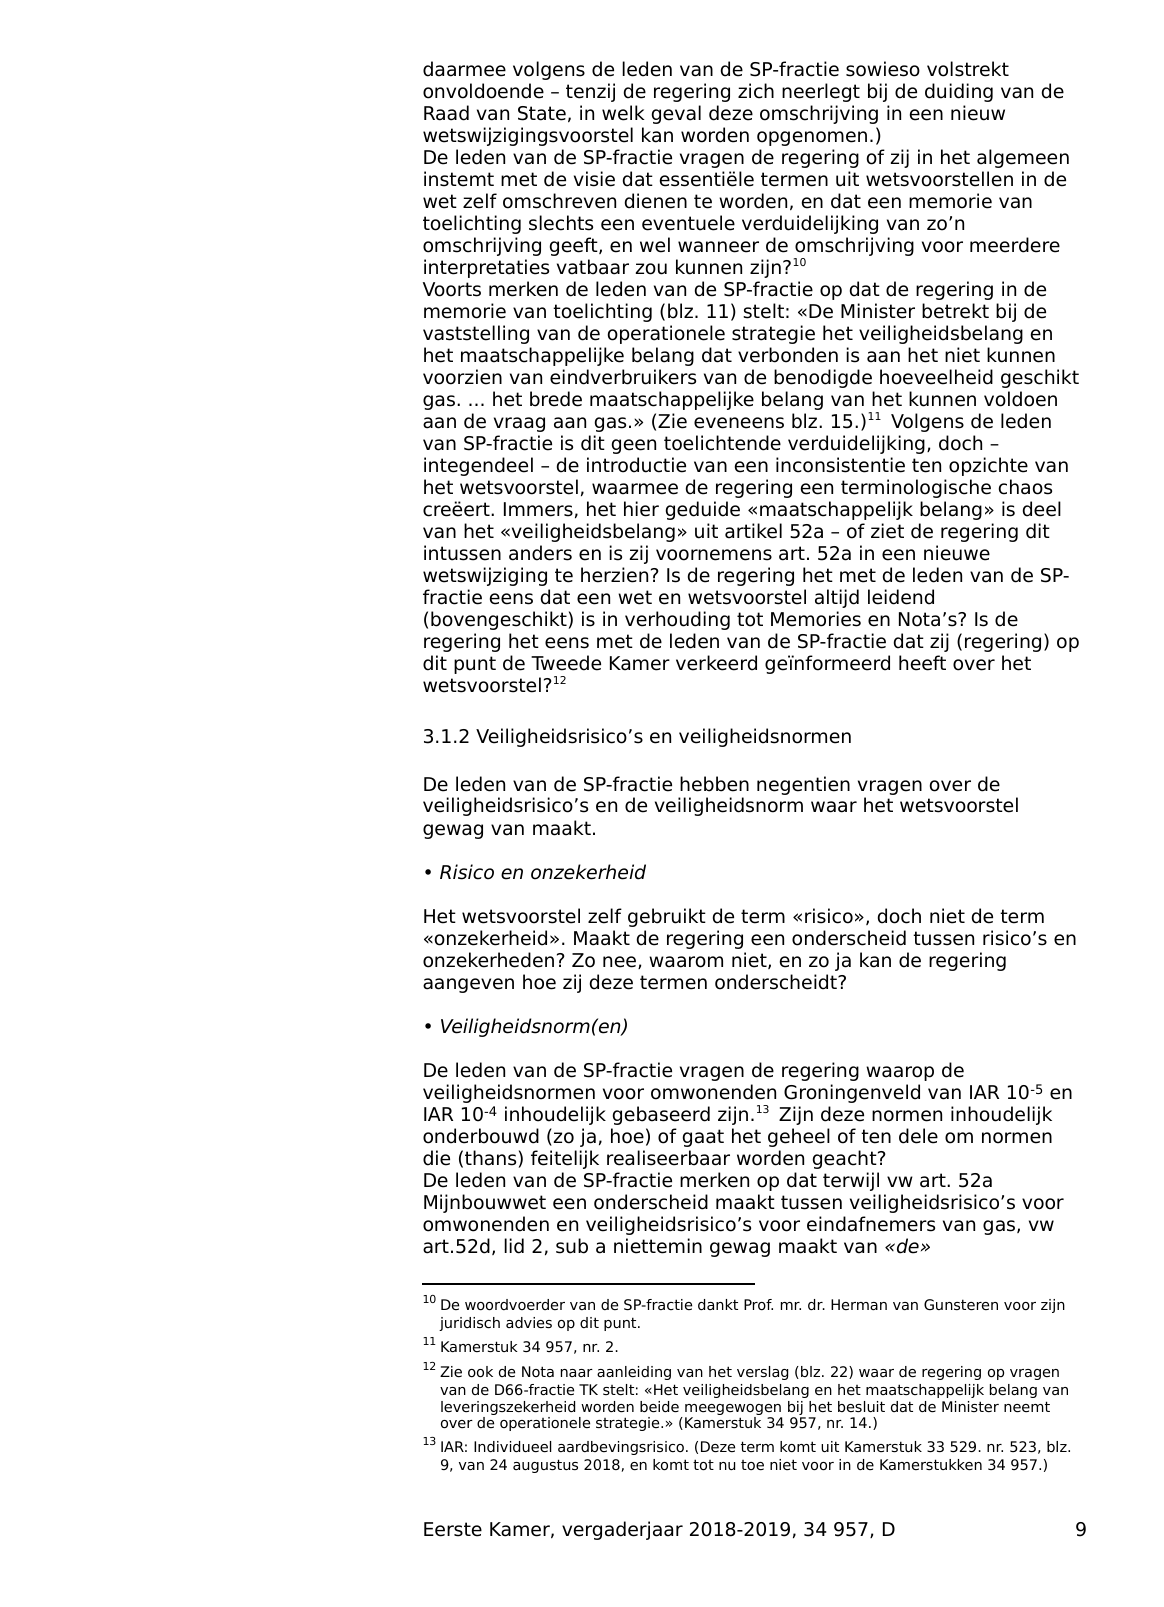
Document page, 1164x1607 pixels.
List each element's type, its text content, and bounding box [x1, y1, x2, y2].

text De leden van de SP-fractie vragen de regering waarop de veiligheidsnormen voor omwonenden Groningenveld van IAR 10-5 en IAR 10-4 inhoudelijk gebaseerd zijn. Zijn deze normen inhoudelijk onderbouwd (zo ja, hoe) of gaat het geheel of ten dele om normen die (thans) feitelijk realiseerbaar worden geacht? [422, 1060, 1087, 1170]
text De leden van de SP-fractie hebben negentien vragen over de veiligheidsrisico’s en de veiligheidsnorm waar het wetsvoorstel gewag van maakt. [422, 773, 1087, 839]
text Kamerstuk 34 957, nr. 2. [422, 1335, 1087, 1357]
text daarmee volgens de leden van de SP-fractie sowieso volstrekt onvoldoende – tenzij de regering zich neerlegt bij de duiding van de Raad van State, in welk geval deze omschrijving in een nieuw wetswijzigingsvoorstel kan worden opgenomen.) [422, 59, 1087, 147]
text Zie ook de Nota naar aanleiding van het verslag (blz. 22) waar de regering op vragen van de D66-fractie TK stelt: «Het veiligheidsbelang en het maatschappelijk belang van leveringszekerheid worden beide meegewogen bij het besluit dat de Minister neemt over de operationele strategie.» (Kamerstuk 34 957, nr. 14.) [422, 1360, 1087, 1432]
subtitle • Risico en onzekerheid [422, 862, 1087, 883]
text IAR: Individueel aardbevingsrisico. (Deze term komt uit Kamerstuk 33 529. nr. 523, blz. 9, van 24 augustus 2018, en komt tot nu toe niet voor in de Kamerstukken 34 957.) [422, 1435, 1087, 1474]
text De leden van de SP-fractie vragen de regering of zij in het algemeen instemt met de visie dat essentiële termen uit wetsvoorstellen in de wet zelf omschreven dienen te worden, en dat een memorie van toelichting slechts een eventuele verduidelijking van zo’n omschrijving geeft, en wel wanneer de omschrijving voor meerdere interpretaties vatbaar zou kunnen zijn? [422, 147, 1087, 279]
text Het wetsvoorstel zelf gebruikt de term «risico», doch niet de term «onzekerheid». Maakt de regering een onderscheid tussen risico’s en onzekerheden? Zo nee, waarom niet, en zo ja kan de regering aangeven hoe zij deze termen onderscheidt? [422, 906, 1087, 994]
text Voorts merken de leden van de SP-fractie op dat de regering in de memorie van toelichting (blz. 11) stelt: «De Minister betrekt bij de vaststelling van de operationele strategie het veiligheidsbelang en het maatschappelijke belang dat verbonden is aan het niet kunnen voorzien van eindverbruikers van de benodigde hoeveelheid geschikt gas. ... het brede maatschappelijke belang van het kunnen voldoen aan de vraag aan gas.» (Zie eveneens blz. 15.) Volgens de leden van SP-fractie is dit geen toelichtende verduidelijking, doch – integendeel – de introductie van een inconsistentie ten opzichte van het wetsvoorstel, waarmee de regering een terminologische chaos creëert. Immers, het hier geduide «maatschappelijk belang» is deel van het «veiligheidsbelang» uit artikel 52a – of ziet de regering dit intussen anders en is zij voornemens art. 52a in een nieuwe wetswijziging te herzien? Is de regering het met de leden van de SP-fractie eens dat een wet en wetsvoorstel altijd leidend (bovengeschikt) is in verhouding tot Memories en Nota’s? Is de regering het eens met de leden van de SP-fractie dat zij (regering) op dit punt de Tweede Kamer verkeerd geïnformeerd heeft over het wetsvoorstel? [422, 279, 1087, 696]
text De woordvoerder van de SP-fractie dankt Prof. mr. dr. Herman van Gunsteren voor zijn juridisch advies op dit punt. [422, 1293, 1087, 1332]
subtitle 3.1.2 Veiligheidsrisico’s en veiligheidsnormen [422, 726, 1087, 748]
subtitle • Veiligheidsnorm(en) [422, 1016, 1087, 1038]
text De leden van de SP-fractie merken op dat terwijl vw art. 52a Mijnbouwwet een onderscheid maakt tussen veiligheidsrisico’s voor omwonenden en veiligheidsrisico’s voor eindafnemers van gas, vw art.52d, lid 2, sub a niettemin gewag maakt van «de» [422, 1170, 1087, 1258]
